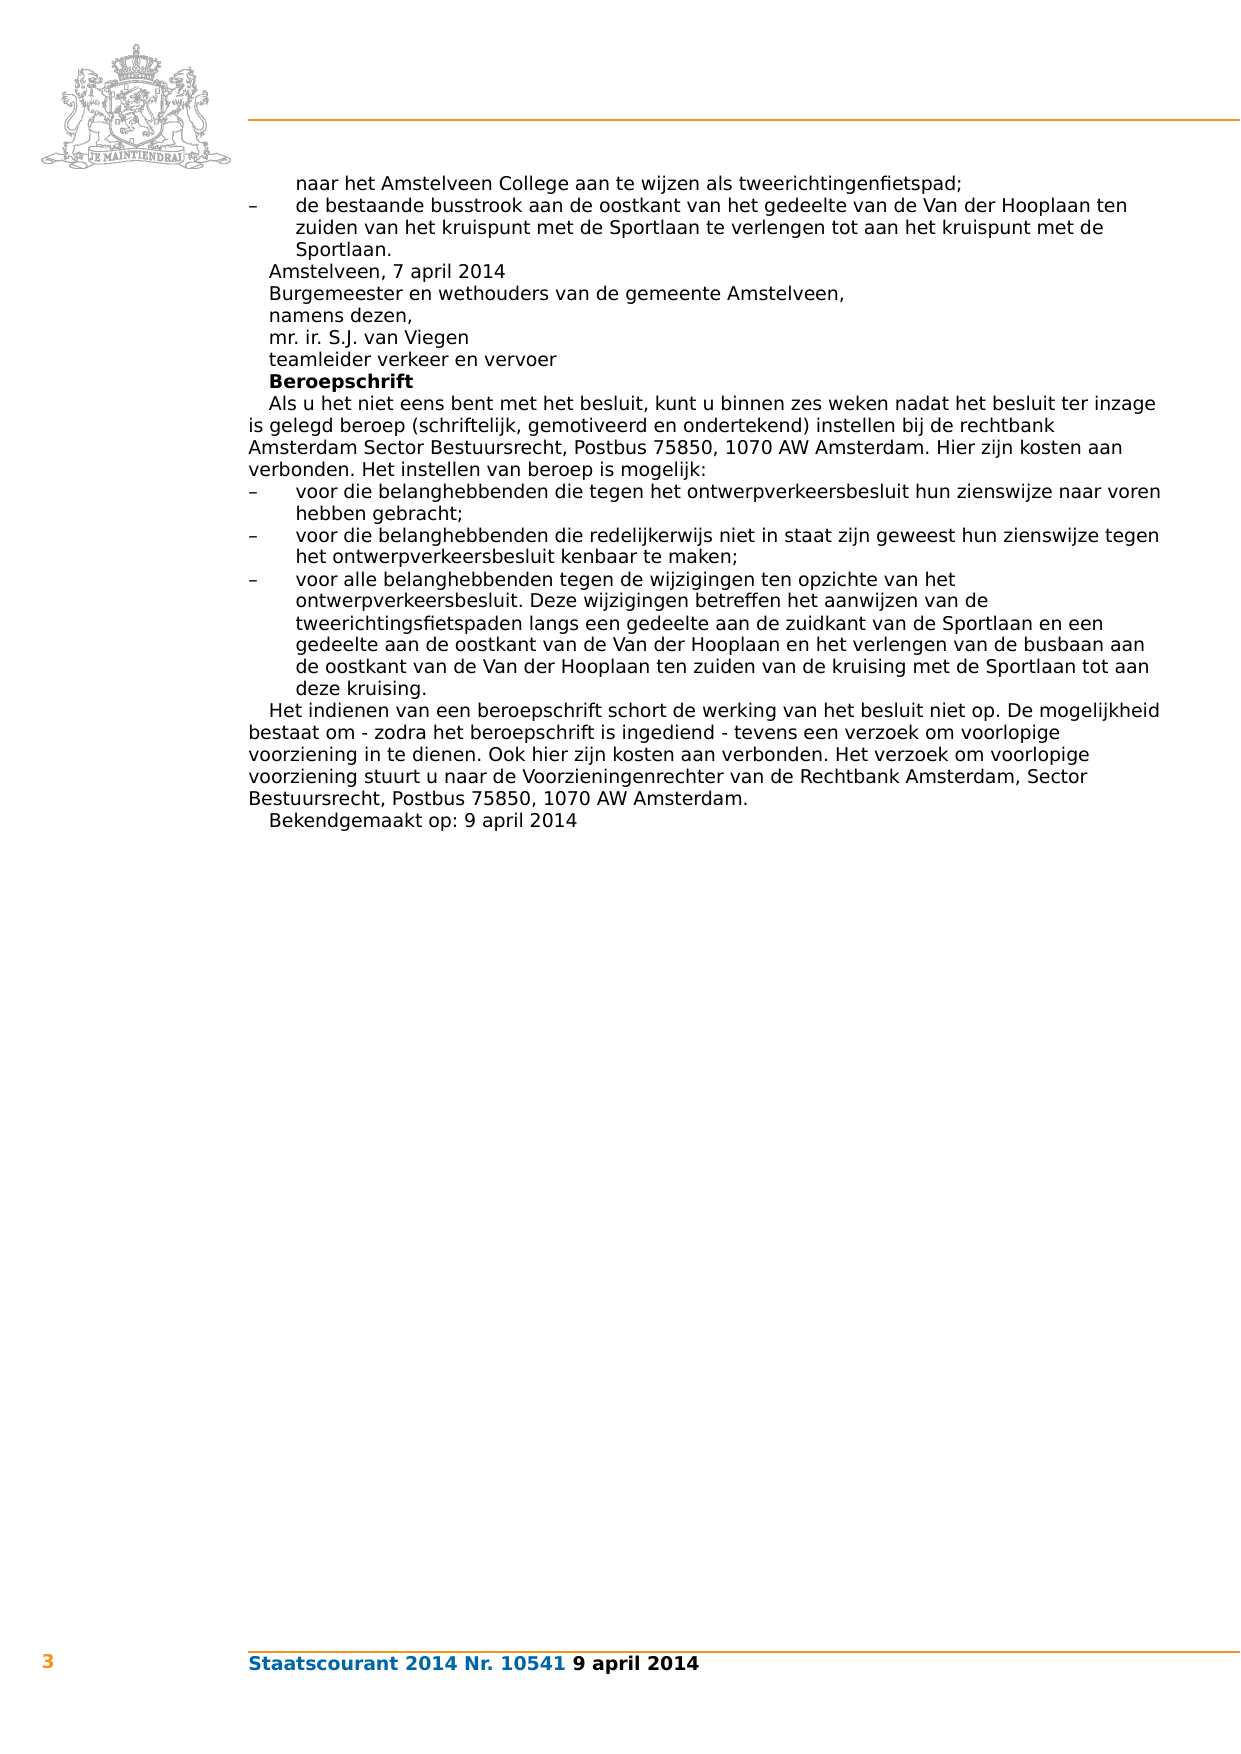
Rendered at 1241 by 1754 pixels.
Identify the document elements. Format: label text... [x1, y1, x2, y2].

text teamleider verkeer en vervoer [248, 349, 1163, 371]
list naar het Amstelveen College aan te wijzen als tweerichtingenfietspad; [248, 173, 1163, 195]
list voor die belanghebbenden die tegen het ontwerpverkeersbesluit hun zienswijze naar voren hebben gebracht; [248, 481, 1163, 524]
text mr. ir. S.J. van Viegen [248, 327, 1163, 349]
text Beroepschrift [248, 371, 1163, 393]
text Amstelveen, 7 april 2014 [248, 261, 1163, 283]
list de bestaande busstrook aan de oostkant van het gedeelte van de Van der Hooplaan ten zuiden van het kruispunt met de Sportlaan te verlengen tot aan het kruispunt met de Sportlaan. [248, 195, 1163, 261]
text namens dezen, [248, 305, 1163, 327]
picture [41, 44, 231, 169]
list voor die belanghebbenden die redelijkerwijs niet in staat zijn geweest hun zienswijze tegen het ontwerpverkeersbesluit kenbaar te maken; [248, 524, 1163, 568]
text Als u het niet eens bent met het besluit, kunt u binnen zes weken nadat het besluit ter inzage is gelegd beroep (schriftelijk, gemotiveerd en ondertekend) instellen bij de rechtbank Amsterdam Sector Bestuursrecht, Postbus 75850, 1070 AW Amsterdam. Hier zijn kosten aan verbonden. Het instellen van beroep is mogelijk: [248, 393, 1163, 481]
text Het indienen van een beroepschrift schort de werking van het besluit niet op. De mogelijkheid bestaat om - zodra het beroepschrift is ingediend - tevens een verzoek om voorlopige voorziening in te dienen. Ook hier zijn kosten aan verbonden. Het verzoek om voorlopige voorziening stuurt u naar de Voorzieningenrechter van de Rechtbank Amsterdam, Sector Bestuursrecht, Postbus 75850, 1070 AW Amsterdam. [248, 700, 1163, 810]
list voor alle belanghebbenden tegen de wijzigingen ten opzichte van het ontwerpverkeersbesluit. Deze wijzigingen betreffen het aanwijzen van de tweerichtingsfietspaden langs een gedeelte aan de zuidkant van de Sportlaan en een gedeelte aan de oostkant van de Van der Hooplaan en het verlengen van de busbaan aan de oostkant van de Van der Hooplaan ten zuiden van de kruising met de Sportlaan tot aan deze kruising. [248, 568, 1163, 700]
text Bekendgemaakt op: 9 april 2014 [248, 810, 1163, 832]
text Burgemeester en wethouders van de gemeente Amstelveen, [248, 283, 1163, 305]
